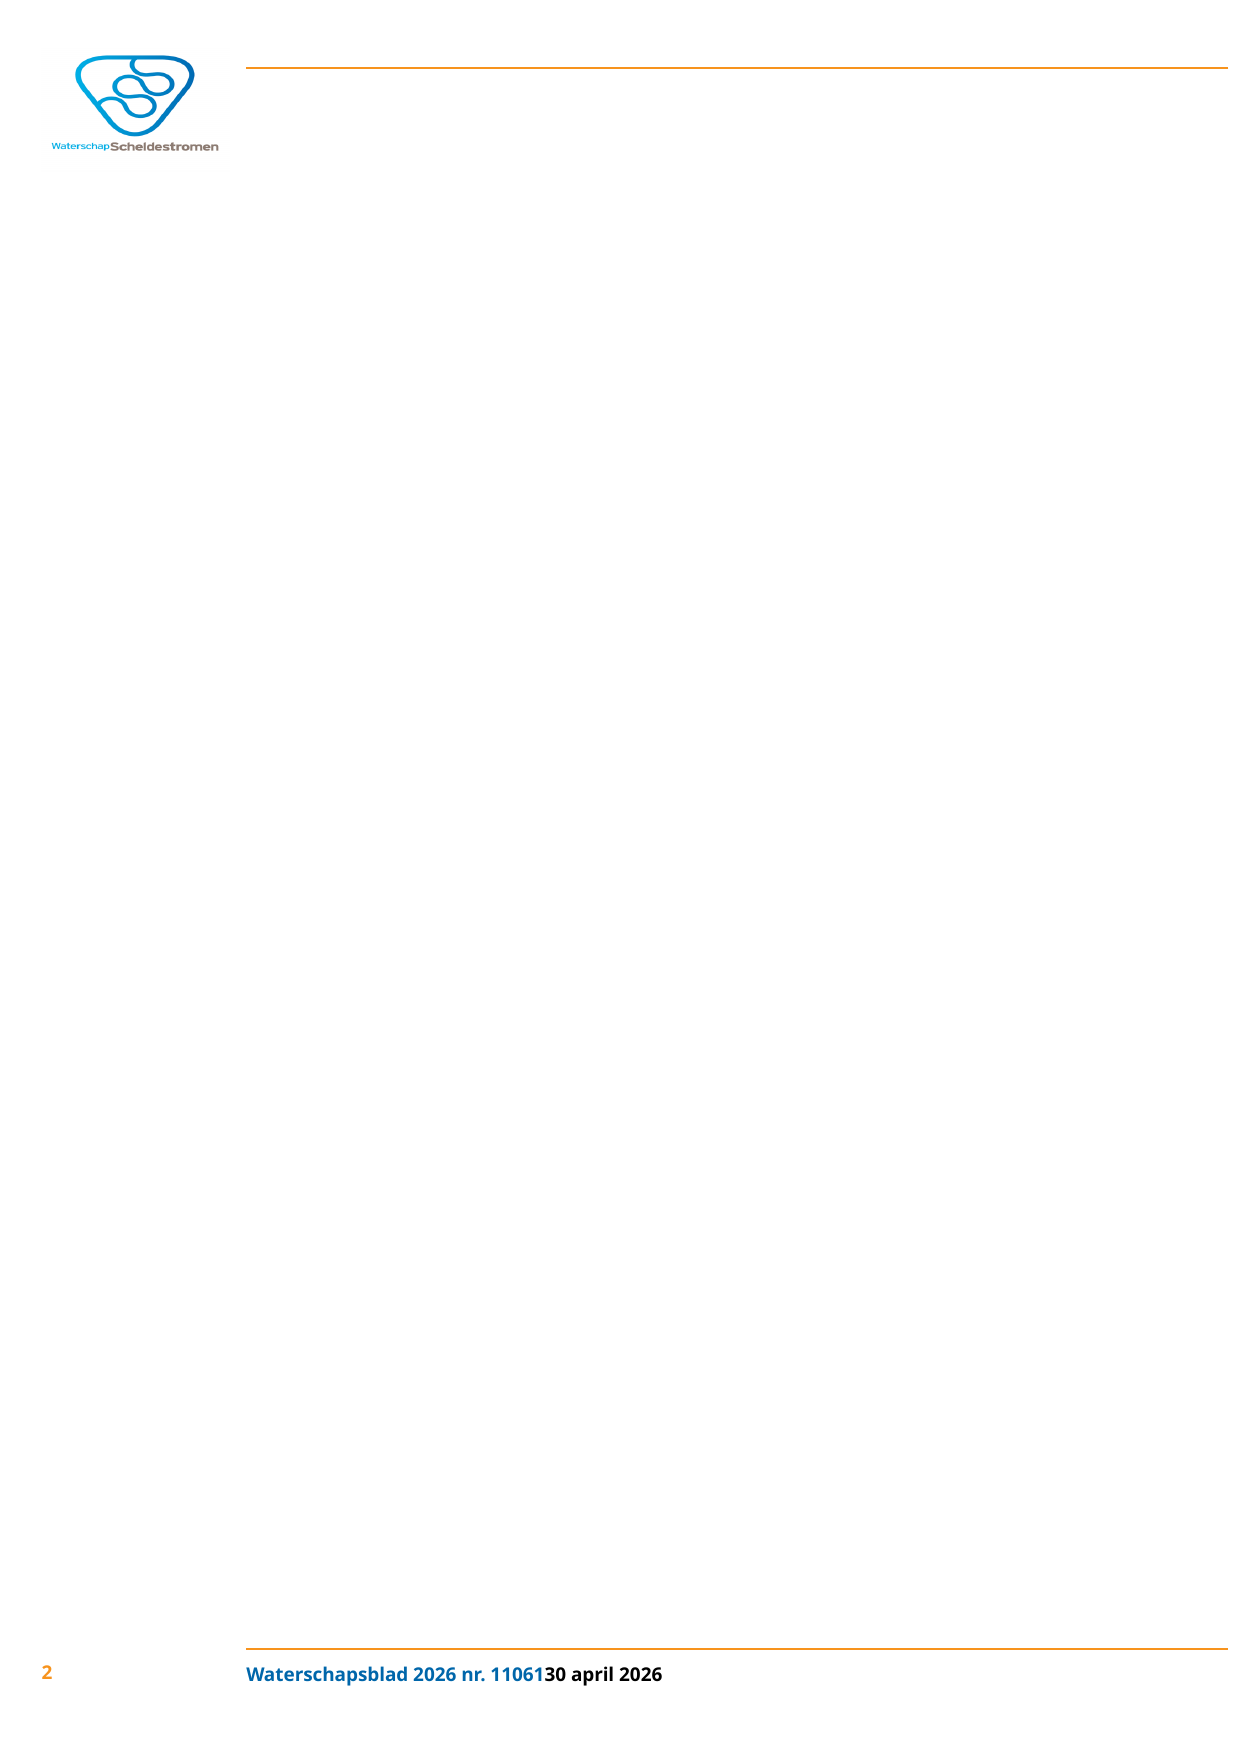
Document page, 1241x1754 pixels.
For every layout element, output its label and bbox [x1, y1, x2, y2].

picture [41, 47, 231, 172]
